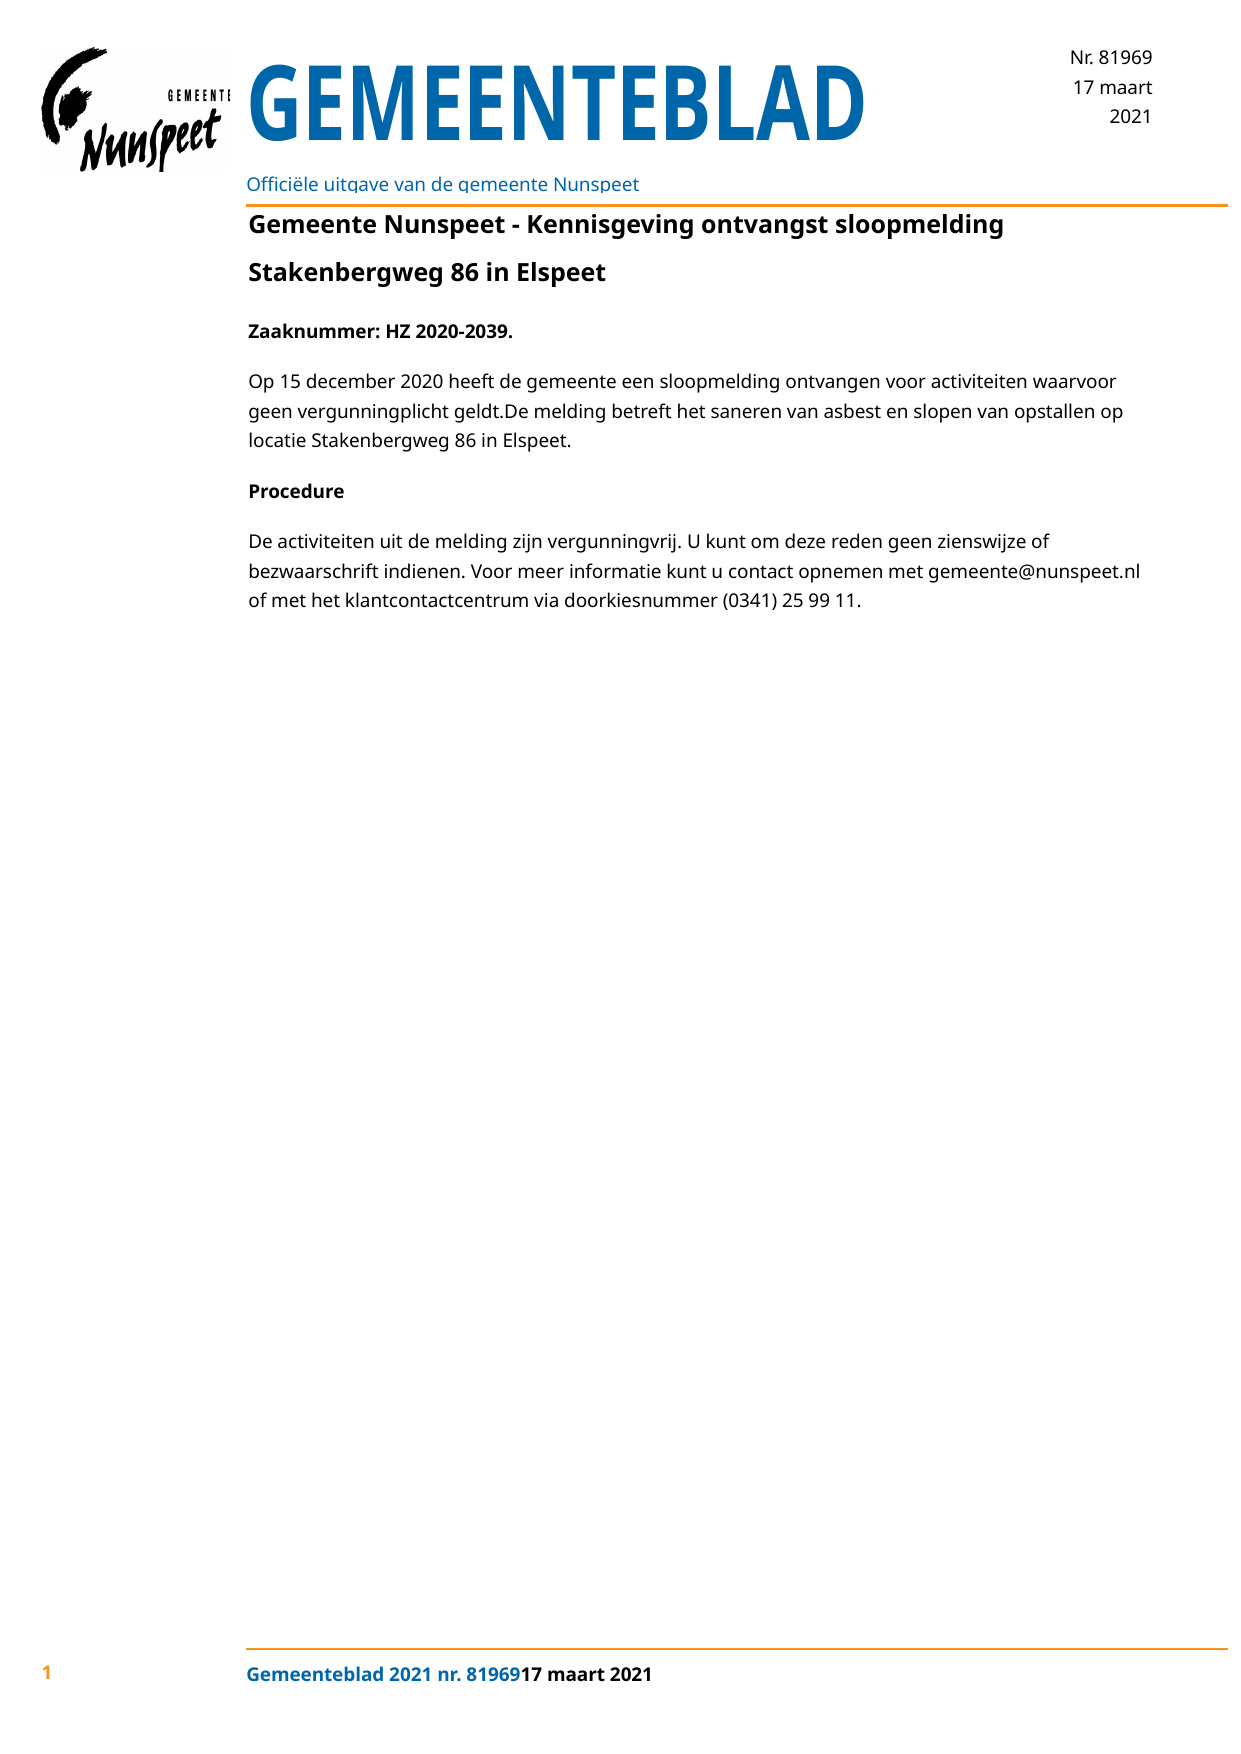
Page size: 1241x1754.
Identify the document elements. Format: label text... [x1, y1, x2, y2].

text Gemeente Nunspeet - Kennisgeving ontvangst sloopmelding Stakenbergweg 86 in Elspeet [248, 207, 1152, 288]
text Op 15 december 2020 heeft de gemeente een sloopmelding ontvangen voor activiteiten waarvoor geen vergunningplicht geldt.De melding betreft het saneren van asbest en slopen van opstallen op locatie Stakenbergweg 86 in Elspeet. [248, 368, 1152, 453]
picture [41, 47, 231, 172]
text Procedure [248, 478, 1152, 504]
text Zaaknummer: HZ 2020-2039. [248, 318, 1152, 344]
text De activiteiten uit de melding zijn vergunningvrij. U kunt om deze reden geen zienswijze of bezwaarschrift indienen. Voor meer informatie kunt u contact opnemen met gemeente@nunspeet.nl of met het klantcontactcentrum via doorkiesnummer (0341) 25 99 11. [248, 528, 1152, 613]
